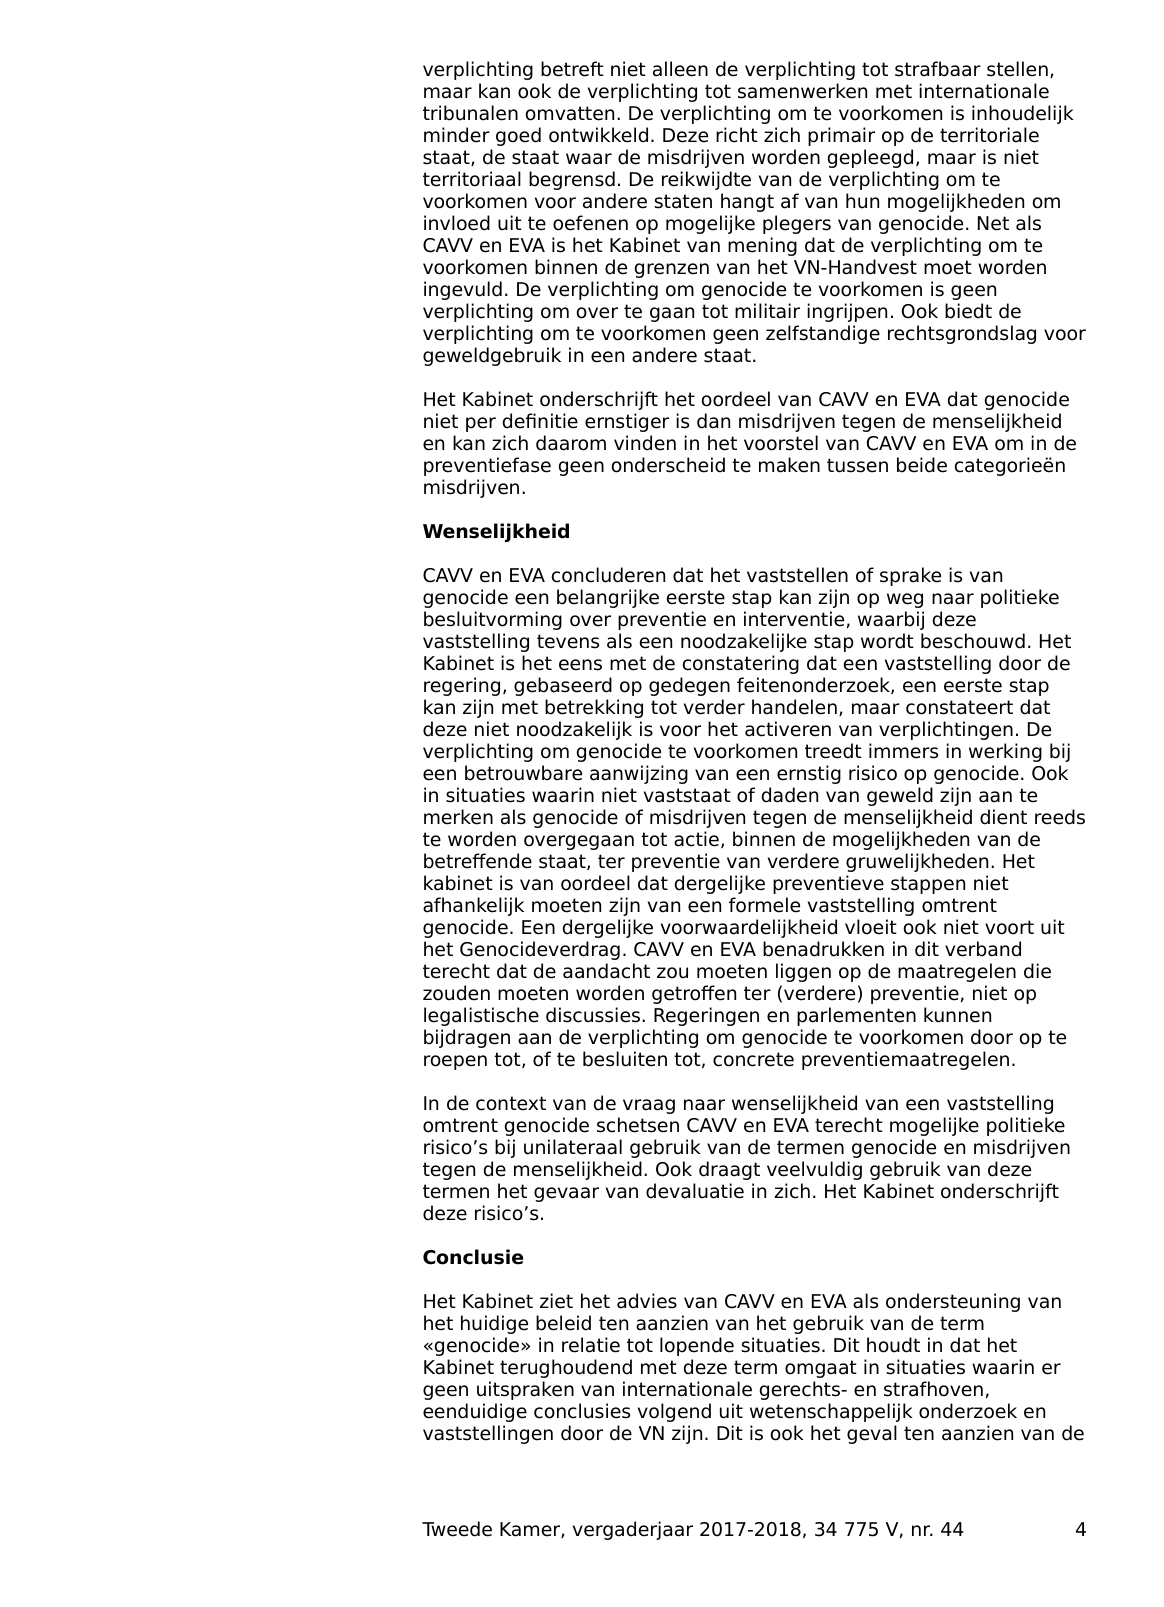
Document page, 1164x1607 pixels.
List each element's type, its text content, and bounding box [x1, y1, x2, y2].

subtitle Wenselijkheid [422, 521, 1087, 543]
text verplichting betreft niet alleen de verplichting tot strafbaar stellen, maar kan ook de verplichting tot samenwerken met internationale tribunalen omvatten. De verplichting om te voorkomen is inhoudelijk minder goed ontwikkeld. Deze richt zich primair op de territoriale staat, de staat waar de misdrijven worden gepleegd, maar is niet territoriaal begrensd. De reikwijdte van de verplichting om te voorkomen voor andere staten hangt af van hun mogelijkheden om invloed uit te oefenen op mogelijke plegers van genocide. Net als CAVV en EVA is het Kabinet van mening dat de verplichting om te voorkomen binnen de grenzen van het VN-Handvest moet worden ingevuld. De verplichting om genocide te voorkomen is geen verplichting om over te gaan tot militair ingrijpen. Ook biedt de verplichting om te voorkomen geen zelfstandige rechtsgrondslag voor geweldgebruik in een andere staat. [422, 59, 1087, 367]
text Het Kabinet onderschrijft het oordeel van CAVV en EVA dat genocide niet per definitie ernstiger is dan misdrijven tegen de menselijkheid en kan zich daarom vinden in het voorstel van CAVV en EVA om in de preventiefase geen onderscheid te maken tussen beide categorieën misdrijven. [422, 389, 1087, 499]
text Het Kabinet ziet het advies van CAVV en EVA als ondersteuning van het huidige beleid ten aanzien van het gebruik van de term «genocide» in relatie tot lopende situaties. Dit houdt in dat het Kabinet terughoudend met deze term omgaat in situaties waarin er geen uitspraken van internationale gerechts- en strafhoven, eenduidige conclusies volgend uit wetenschappelijk onderzoek en vaststellingen door de VN zijn. Dit is ook het geval ten aanzien van de [422, 1291, 1087, 1445]
text CAVV en EVA concluderen dat het vaststellen of sprake is van genocide een belangrijke eerste stap kan zijn op weg naar politieke besluitvorming over preventie en interventie, waarbij deze vaststelling tevens als een noodzakelijke stap wordt beschouwd. Het Kabinet is het eens met de constatering dat een vaststelling door de regering, gebaseerd op gedegen feitenonderzoek, een eerste stap kan zijn met betrekking tot verder handelen, maar constateert dat deze niet noodzakelijk is voor het activeren van verplichtingen. De verplichting om genocide te voorkomen treedt immers in werking bij een betrouwbare aanwijzing van een ernstig risico op genocide. Ook in situaties waarin niet vaststaat of daden van geweld zijn aan te merken als genocide of misdrijven tegen de menselijkheid dient reeds te worden overgegaan tot actie, binnen de mogelijkheden van de betreffende staat, ter preventie van verdere gruwelijkheden. Het kabinet is van oordeel dat dergelijke preventieve stappen niet afhankelijk moeten zijn van een formele vaststelling omtrent genocide. Een dergelijke voorwaardelijkheid vloeit ook niet voort uit het Genocideverdrag. CAVV en EVA benadrukken in dit verband terecht dat de aandacht zou moeten liggen op de maatregelen die zouden moeten worden getroffen ter (verdere) preventie, niet op legalistische discussies. Regeringen en parlementen kunnen bijdragen aan de verplichting om genocide te voorkomen door op te roepen tot, of te besluiten tot, concrete preventiemaatregelen. [422, 565, 1087, 1071]
subtitle Conclusie [422, 1247, 1087, 1269]
text In de context van de vraag naar wenselijkheid van een vaststelling omtrent genocide schetsen CAVV en EVA terecht mogelijke politieke risico’s bij unilateraal gebruik van de termen genocide en misdrijven tegen de menselijkheid. Ook draagt veelvuldig gebruik van deze termen het gevaar van devaluatie in zich. Het Kabinet onderschrijft deze risico’s. [422, 1093, 1087, 1225]
